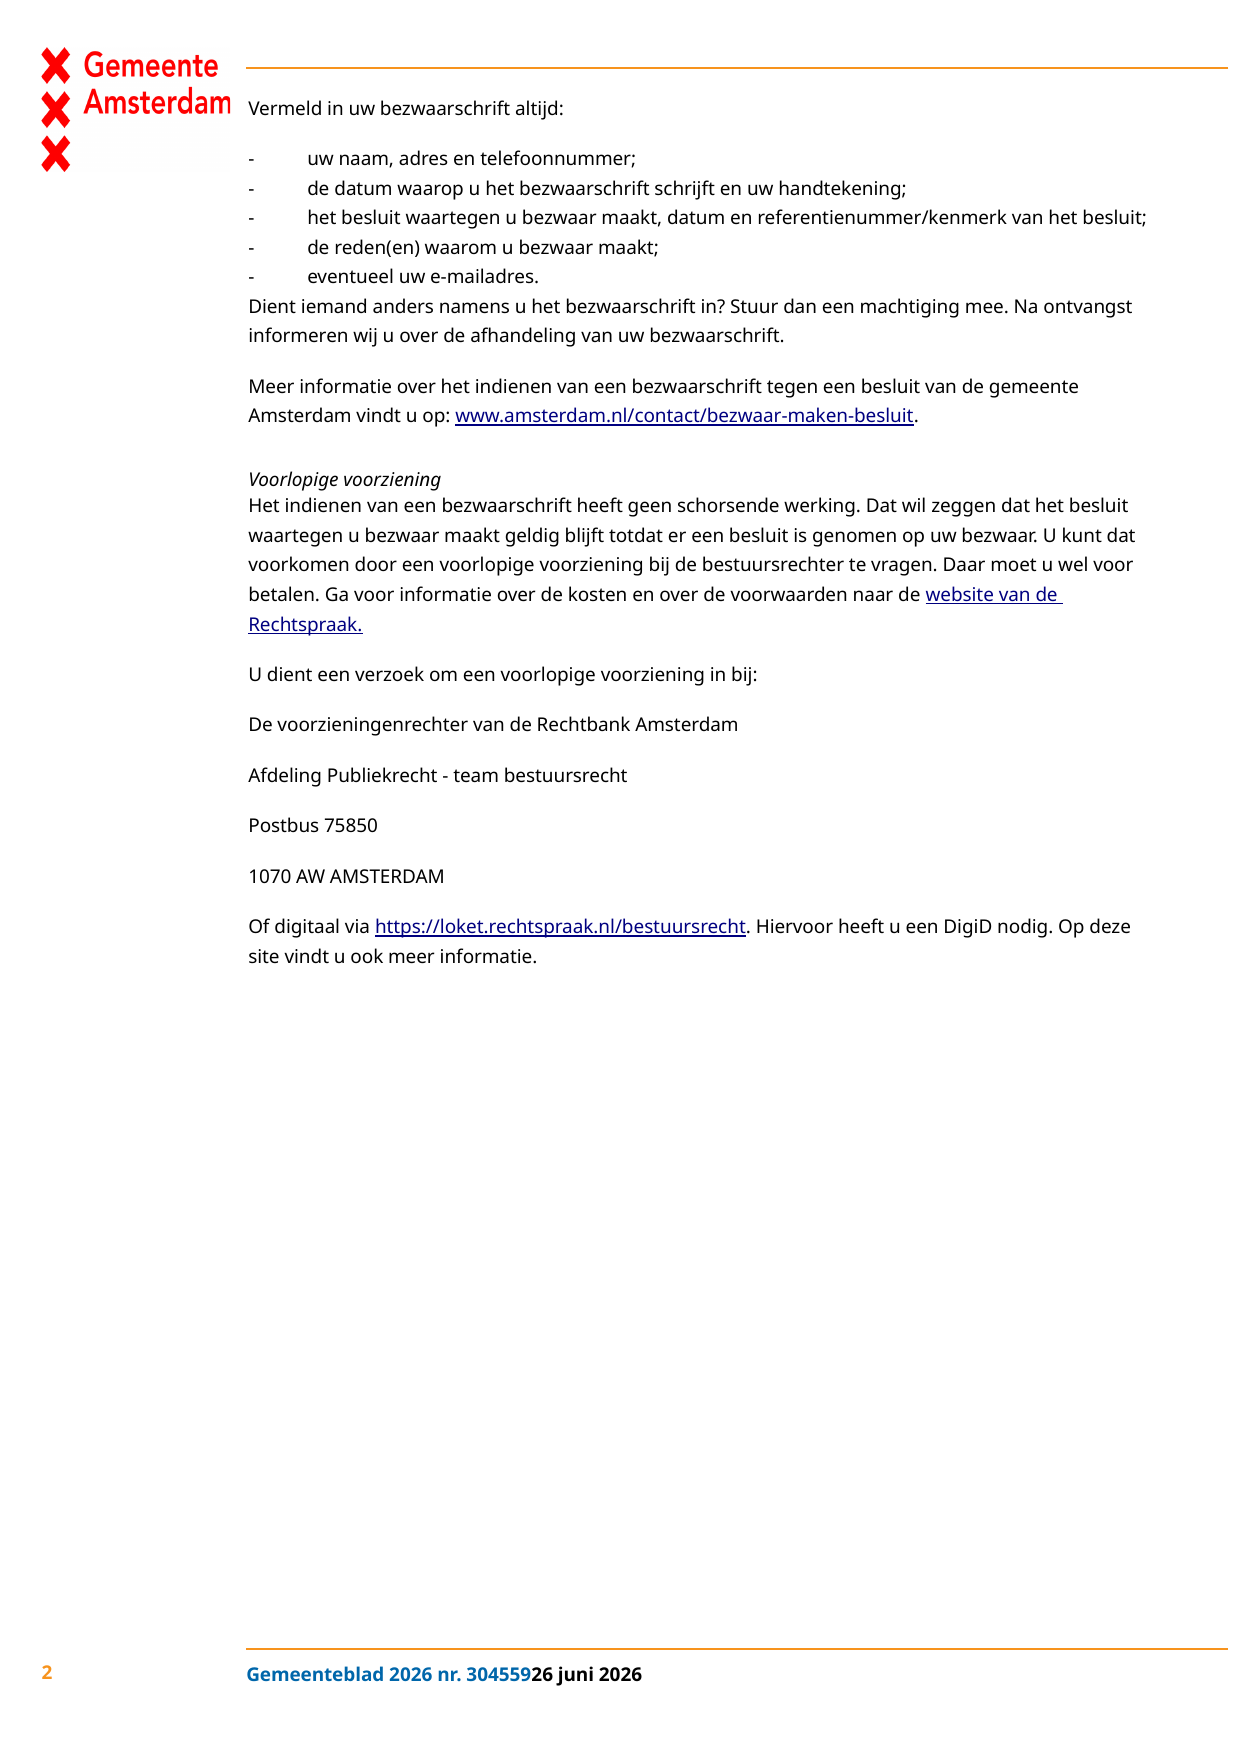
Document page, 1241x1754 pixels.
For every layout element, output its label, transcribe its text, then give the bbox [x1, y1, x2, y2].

list de datum waarop u het bezwaarschrift schrijft en uw handtekening; [248, 175, 1152, 201]
text Vermeld in uw bezwaarschrift altijd: [248, 95, 1152, 121]
text Voorlopige voorziening [248, 467, 1152, 492]
text 1070 AW AMSTERDAM [248, 863, 1152, 888]
text Dient iemand anders namens u het bezwaarschrift in? Stuur dan een machtiging mee. Na ontvangst informeren wij u over de afhandeling van uw bezwaarschrift. [248, 293, 1152, 348]
list het besluit waartegen u bezwaar maakt, datum en referentienummer/kenmerk van het besluit; [248, 204, 1152, 230]
list eventueel uw e-mailadres. [248, 263, 1152, 289]
text Postbus 75850 [248, 812, 1152, 838]
text Meer informatie over het indienen van een bezwaarschrift tegen een besluit van de gemeente Amsterdam vindt u op: www.amsterdam.nl/contact/bezwaar-maken-besluit. [248, 373, 1152, 428]
text Of digitaal via https://loket.rechtspraak.nl/bestuursrecht. Hiervoor heeft u een DigiD nodig. Op deze site vindt u ook meer informatie. [248, 913, 1152, 968]
text De voorzieningenrechter van de Rechtbank Amsterdam [248, 712, 1152, 737]
list de reden(en) waarom u bezwaar maakt; [248, 234, 1152, 260]
text Het indienen van een bezwaarschrift heeft geen schorsende werking. Dat wil zeggen dat het besluit waartegen u bezwaar maakt geldig blijft totdat er een besluit is genomen op uw bezwaar. U kunt dat voorkomen door een voorlopige voorziening bij de bestuursrechter te vragen. Daar moet u wel voor betalen. Ga voor informatie over de kosten en over de voorwaarden naar de website van de Rechtspraak. [248, 492, 1152, 636]
picture [41, 47, 231, 172]
list uw naam, adres en telefoonnummer; [248, 145, 1152, 171]
text U dient een verzoek om een voorlopige voorziening in bij: [248, 661, 1152, 687]
text Afdeling Publiekrecht - team bestuursrecht [248, 762, 1152, 788]
